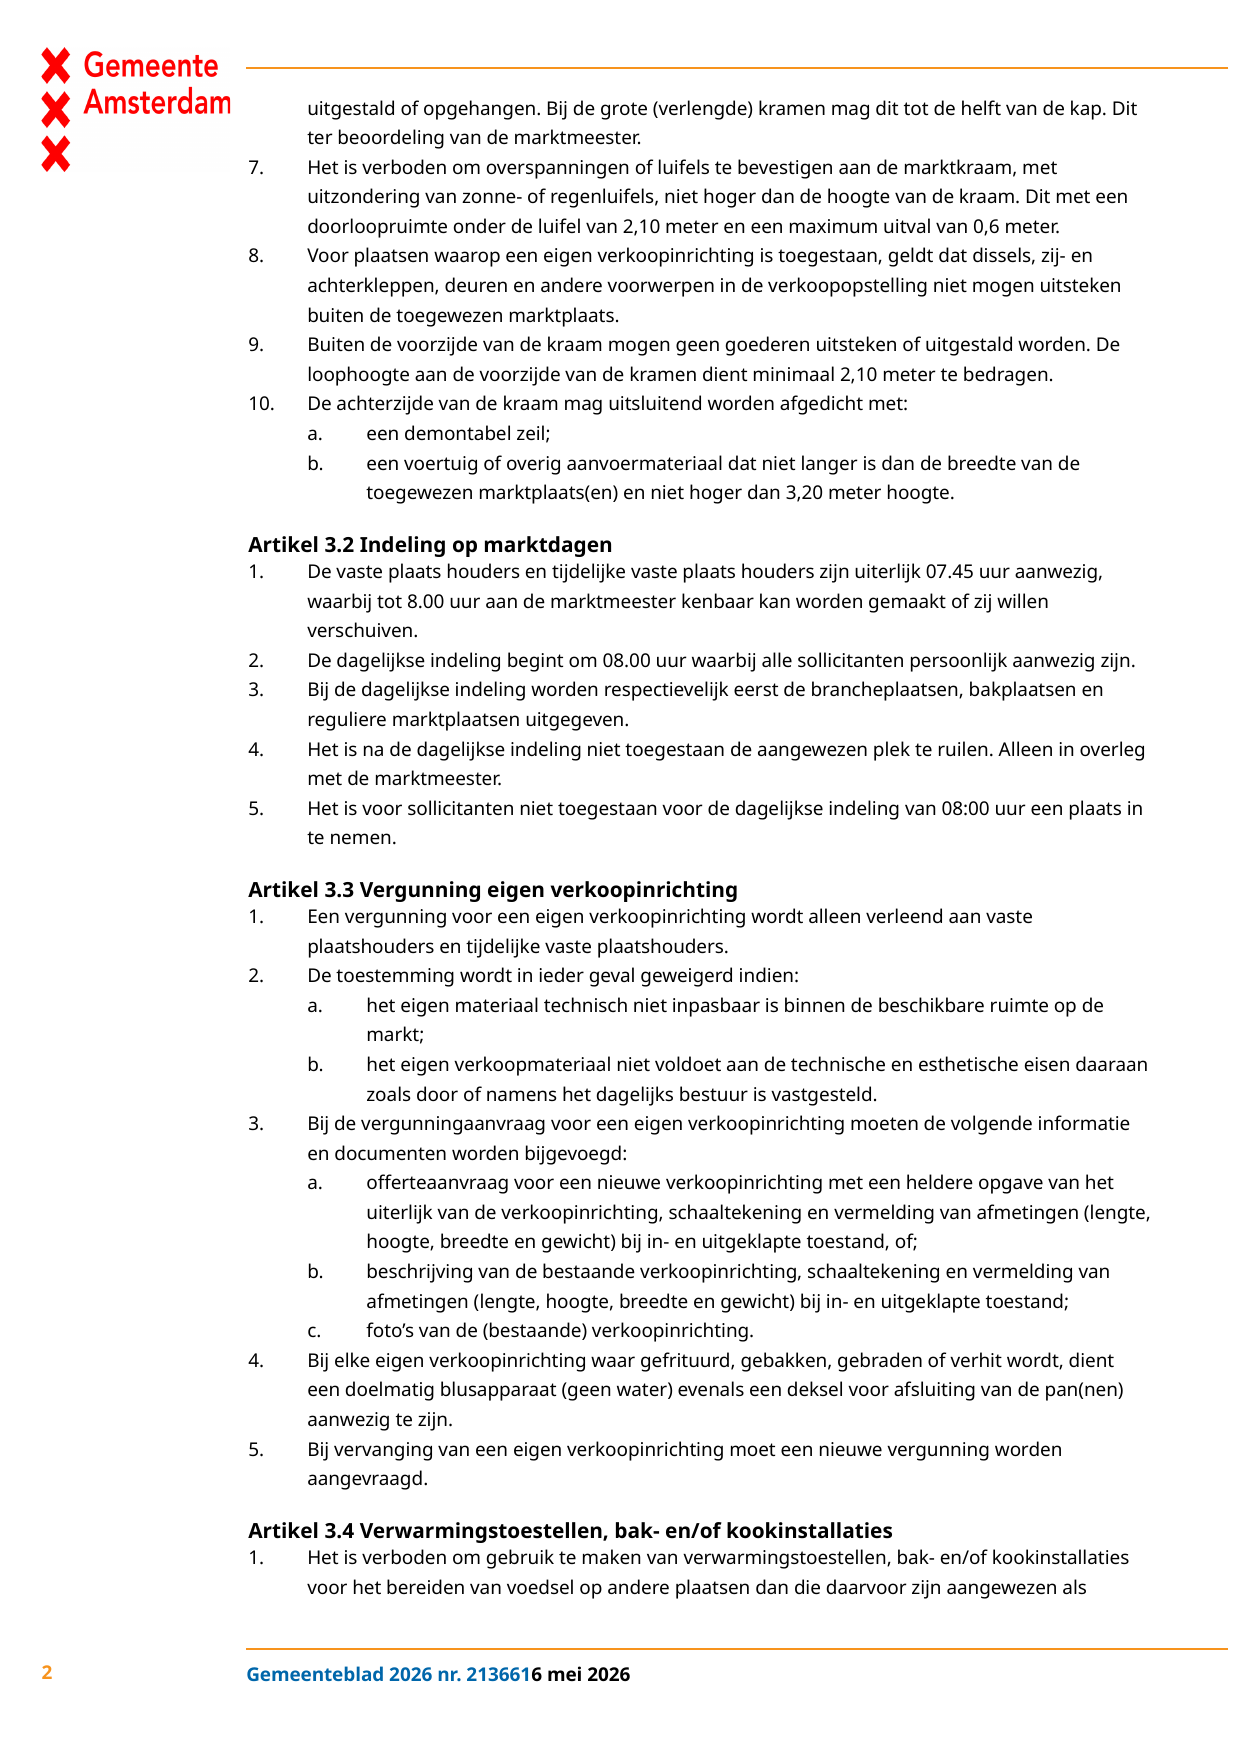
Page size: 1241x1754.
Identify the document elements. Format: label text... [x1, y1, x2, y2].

list offerteaanvraag voor een nieuwe verkoopinrichting met een heldere opgave van het uiterlijk van de verkoopinrichting, schaaltekening en vermelding van afmetingen (lengte, hoogte, breedte en gewicht) bij in- en uitgeklapte toestand, of; [307, 1169, 1152, 1254]
list het eigen verkoopmateriaal niet voldoet aan de technische en esthetische eisen daaraan zoals door of namens het dagelijks bestuur is vastgesteld. [307, 1051, 1152, 1107]
list Het is na de dagelijkse indeling niet toegestaan de aangewezen plek te ruilen. Alleen in overleg met de marktmeester. [248, 736, 1152, 791]
list De dagelijkse indeling begint om 08.00 uur waarbij alle sollicitanten persoonlijk aanwezig zijn. [248, 647, 1152, 673]
list Een vergunning voor een eigen verkoopinrichting wordt alleen verleend aan vaste plaatshouders en tijdelijke vaste plaatshouders. [248, 903, 1152, 959]
text Artikel 3.2 Indeling op marktdagen [248, 530, 1152, 558]
picture [41, 47, 231, 172]
list foto’s van de (bestaande) verkoopinrichting. [307, 1317, 1152, 1343]
list Bij de vergunningaanvraag voor een eigen verkoopinrichting moeten de volgende informatie en documenten worden bijgevoegd: [248, 1110, 1152, 1166]
list een demontabel zeil; [307, 420, 1152, 446]
list Bij elke eigen verkoopinrichting waar gefrituurd, gebakken, gebraden of verhit wordt, dient een doelmatig blusapparaat (geen water) evenals een deksel voor afsluiting van de pan(nen) aanwezig te zijn. [248, 1347, 1152, 1432]
list Het is voor sollicitanten niet toegestaan voor de dagelijkse indeling van 08:00 uur een plaats in te nemen. [248, 795, 1152, 850]
list een voertuig of overig aanvoermateriaal dat niet langer is dan de breedte van de toegewezen marktplaats(en) en niet hoger dan 3,20 meter hoogte. [307, 450, 1152, 505]
list het eigen materiaal technisch niet inpasbaar is binnen de beschikbare ruimte op de markt; [307, 992, 1152, 1047]
text Artikel 3.4 Verwarmingstoestellen, bak- en/of kookinstallaties [248, 1516, 1152, 1544]
list Voor plaatsen waarop een eigen verkoopinrichting is toegestaan, geldt dat dissels, zij- en achterkleppen, deuren en andere voorwerpen in de verkoopopstelling niet mogen uitsteken buiten de toegewezen marktplaats. [248, 243, 1152, 328]
text Artikel 3.3 Vergunning eigen verkoopinrichting [248, 875, 1152, 903]
list De toestemming wordt in ieder geval geweigerd indien: [248, 962, 1152, 988]
list De vaste plaats houders en tijdelijke vaste plaats houders zijn uiterlijk 07.45 uur aanwezig, waarbij tot 8.00 uur aan de marktmeester kenbaar kan worden gemaakt of zij willen verschuiven. [248, 558, 1152, 643]
list uitgestald of opgehangen. Bij de grote (verlengde) kramen mag dit tot de helft van de kap. Dit ter beoordeling van de marktmeester. [248, 95, 1152, 150]
list Bij vervanging van een eigen verkoopinrichting moet een nieuwe vergunning worden aangevraagd. [248, 1436, 1152, 1491]
list beschrijving van de bestaande verkoopinrichting, schaaltekening en vermelding van afmetingen (lengte, hoogte, breedte en gewicht) bij in- en uitgeklapte toestand; [307, 1258, 1152, 1314]
list Buiten de voorzijde van de kraam mogen geen goederen uitsteken of uitgestald worden. De loophoogte aan de voorzijde van de kramen dient minimaal 2,10 meter te bedragen. [248, 331, 1152, 387]
list Het is verboden om gebruik te maken van verwarmingstoestellen, bak- en/of kookinstallaties voor het bereiden van voedsel op andere plaatsen dan die daarvoor zijn aangewezen als [248, 1544, 1152, 1599]
list De achterzijde van de kraam mag uitsluitend worden afgedicht met: [248, 391, 1152, 416]
list Het is verboden om overspanningen of luifels te bevestigen aan de marktkraam, met uitzondering van zonne- of regenluifels, niet hoger dan de hoogte van de kraam. Dit met een doorloopruimte onder de luifel van 2,10 meter en een maximum uitval van 0,6 meter. [248, 154, 1152, 239]
list Bij de dagelijkse indeling worden respectievelijk eerst de brancheplaatsen, bakplaatsen en reguliere marktplaatsen uitgegeven. [248, 677, 1152, 732]
